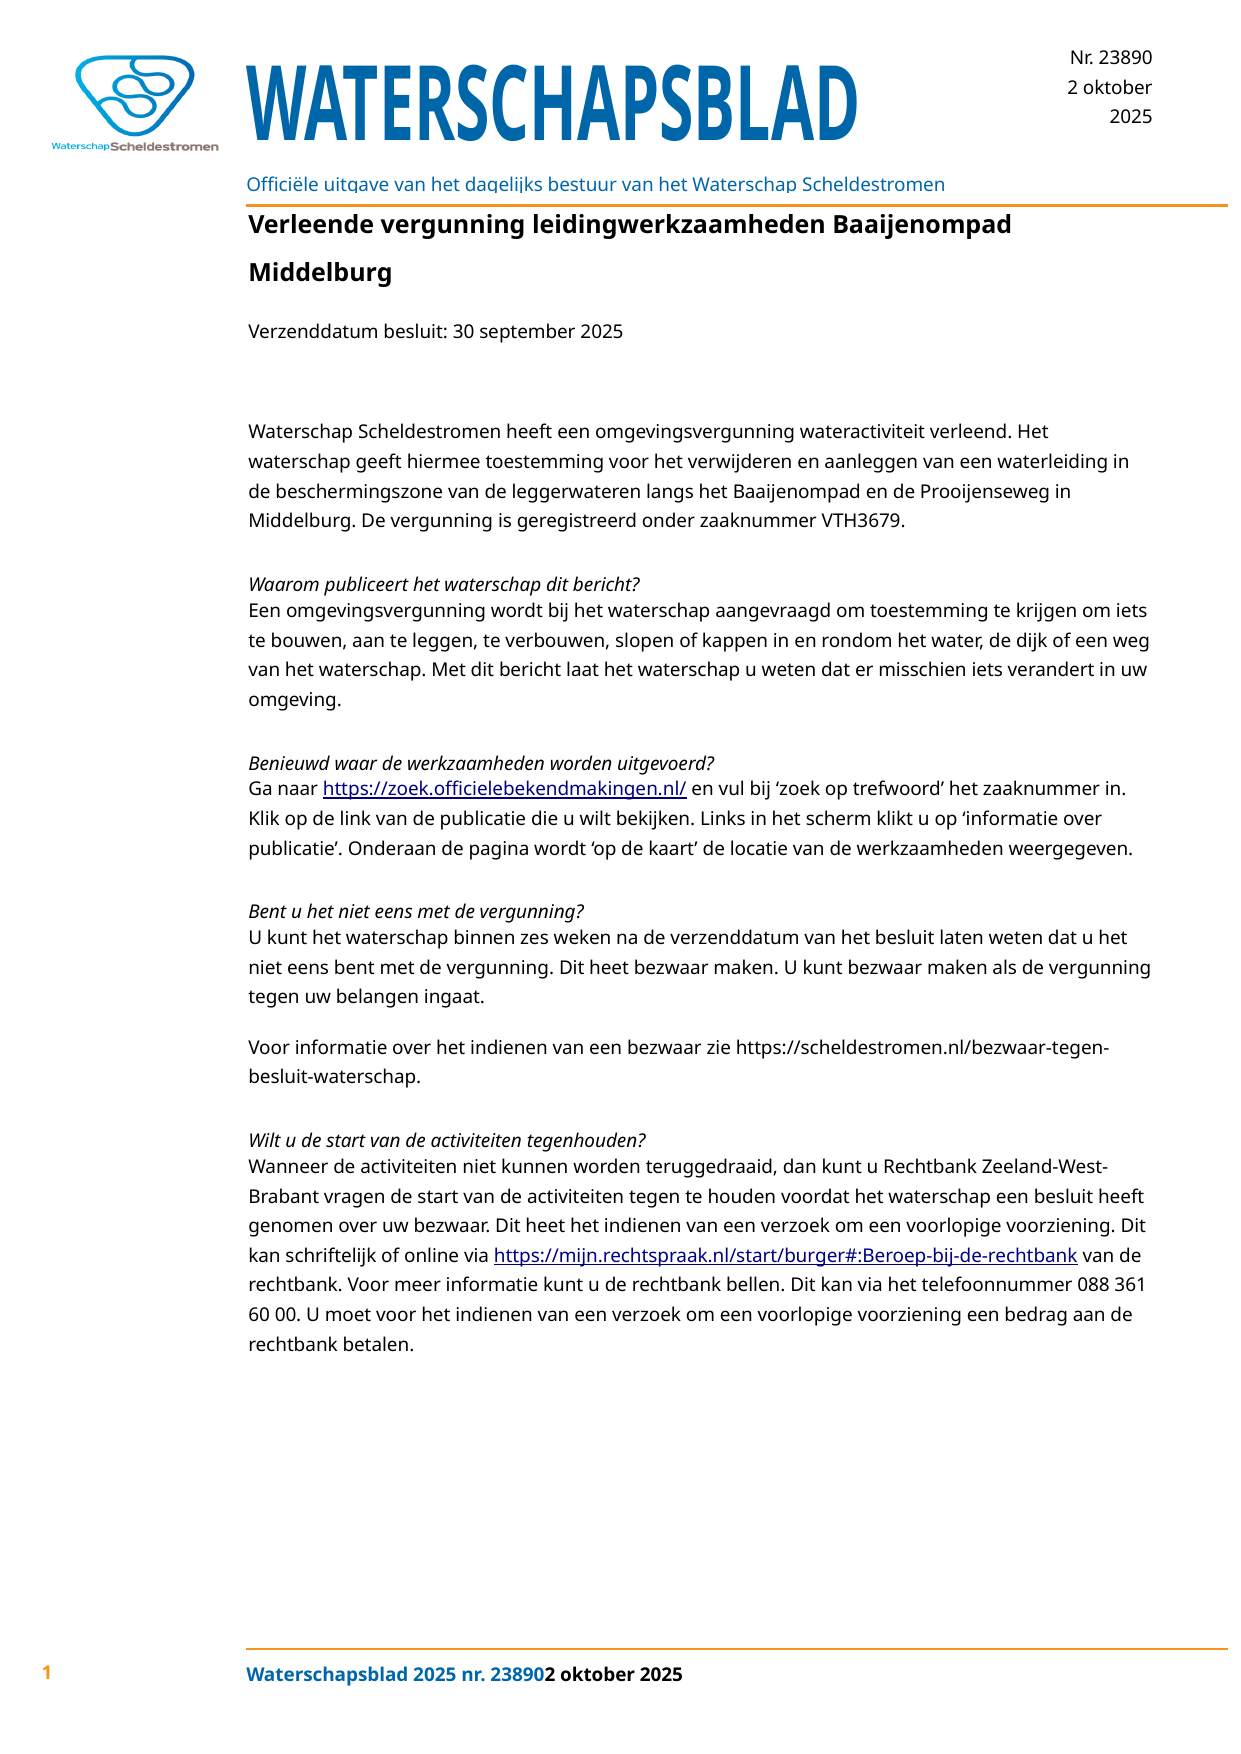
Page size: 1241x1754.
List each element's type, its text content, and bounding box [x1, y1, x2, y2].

text Verzenddatum besluit: 30 september 2025 [248, 318, 1152, 344]
text Bent u het niet eens met de vergunning? [248, 899, 1152, 924]
picture [41, 47, 231, 172]
text Waterschap Scheldestromen heeft een omgevingsvergunning wateractiviteit verleend. Het waterschap geeft hiermee toestemming voor het verwijderen en aanleggen van een waterleiding in de beschermingszone van de leggerwateren langs het Baaijenompad en de Prooijenseweg in Middelburg. De vergunning is geregistreerd onder zaaknummer VTH3679. [248, 419, 1152, 533]
text Ga naar https://zoek.officielebekendmakingen.nl/ en vul bij ‘zoek op trefwoord’ het zaaknummer in. Klik op de link van de publicatie die u wilt bekijken. Links in het scherm klikt u op ‘informatie over publicatie’. Onderaan de pagina wordt ‘op de kaart’ de locatie van de werkzaamheden weergegeven. [248, 776, 1152, 861]
text U kunt het waterschap binnen zes weken na de verzenddatum van het besluit laten weten dat u het niet eens bent met de vergunning. Dit heet bezwaar maken. U kunt bezwaar maken als de vergunning tegen uw belangen ingaat. [248, 924, 1152, 1009]
text Waarom publiceert het waterschap dit bericht? [248, 571, 1152, 597]
text Een omgevingsvergunning wordt bij het waterschap aangevraagd om toestemming te krijgen om iets te bouwen, aan te leggen, te verbouwen, slopen of kappen in en rondom het water, de dijk of een weg van het waterschap. Met dit bericht laat het waterschap u weten dat er misschien iets verandert in uw omgeving. [248, 597, 1152, 712]
text Wilt u de start van de activiteiten tegenhouden? [248, 1128, 1152, 1153]
text Benieuwd waar de werkzaamheden worden uitgevoerd? [248, 750, 1152, 776]
text Verleende vergunning leidingwerkzaamheden Baaijenompad Middelburg [248, 207, 1152, 288]
text Wanneer de activiteiten niet kunnen worden teruggedraaid, dan kunt u Rechtbank Zeeland-West-Brabant vragen de start van de activiteiten tegen te houden voordat het waterschap een besluit heeft genomen over uw bezwaar. Dit heet het indienen van een verzoek om een voorlopige voorziening. Dit kan schriftelijk of online via https://mijn.rechtspraak.nl/start/burger#:Beroep-bij-de-rechtbank van de rechtbank. Voor meer informatie kunt u de rechtbank bellen. Dit kan via het telefoonnummer 088 361 60 00. U moet voor het indienen van een verzoek om een voorlopige voorziening een bedrag aan de rechtbank betalen. [248, 1153, 1152, 1357]
text Voor informatie over het indienen van een bezwaar zie https://scheldestromen.nl/bezwaar-tegen-besluit-waterschap. [248, 1034, 1152, 1089]
